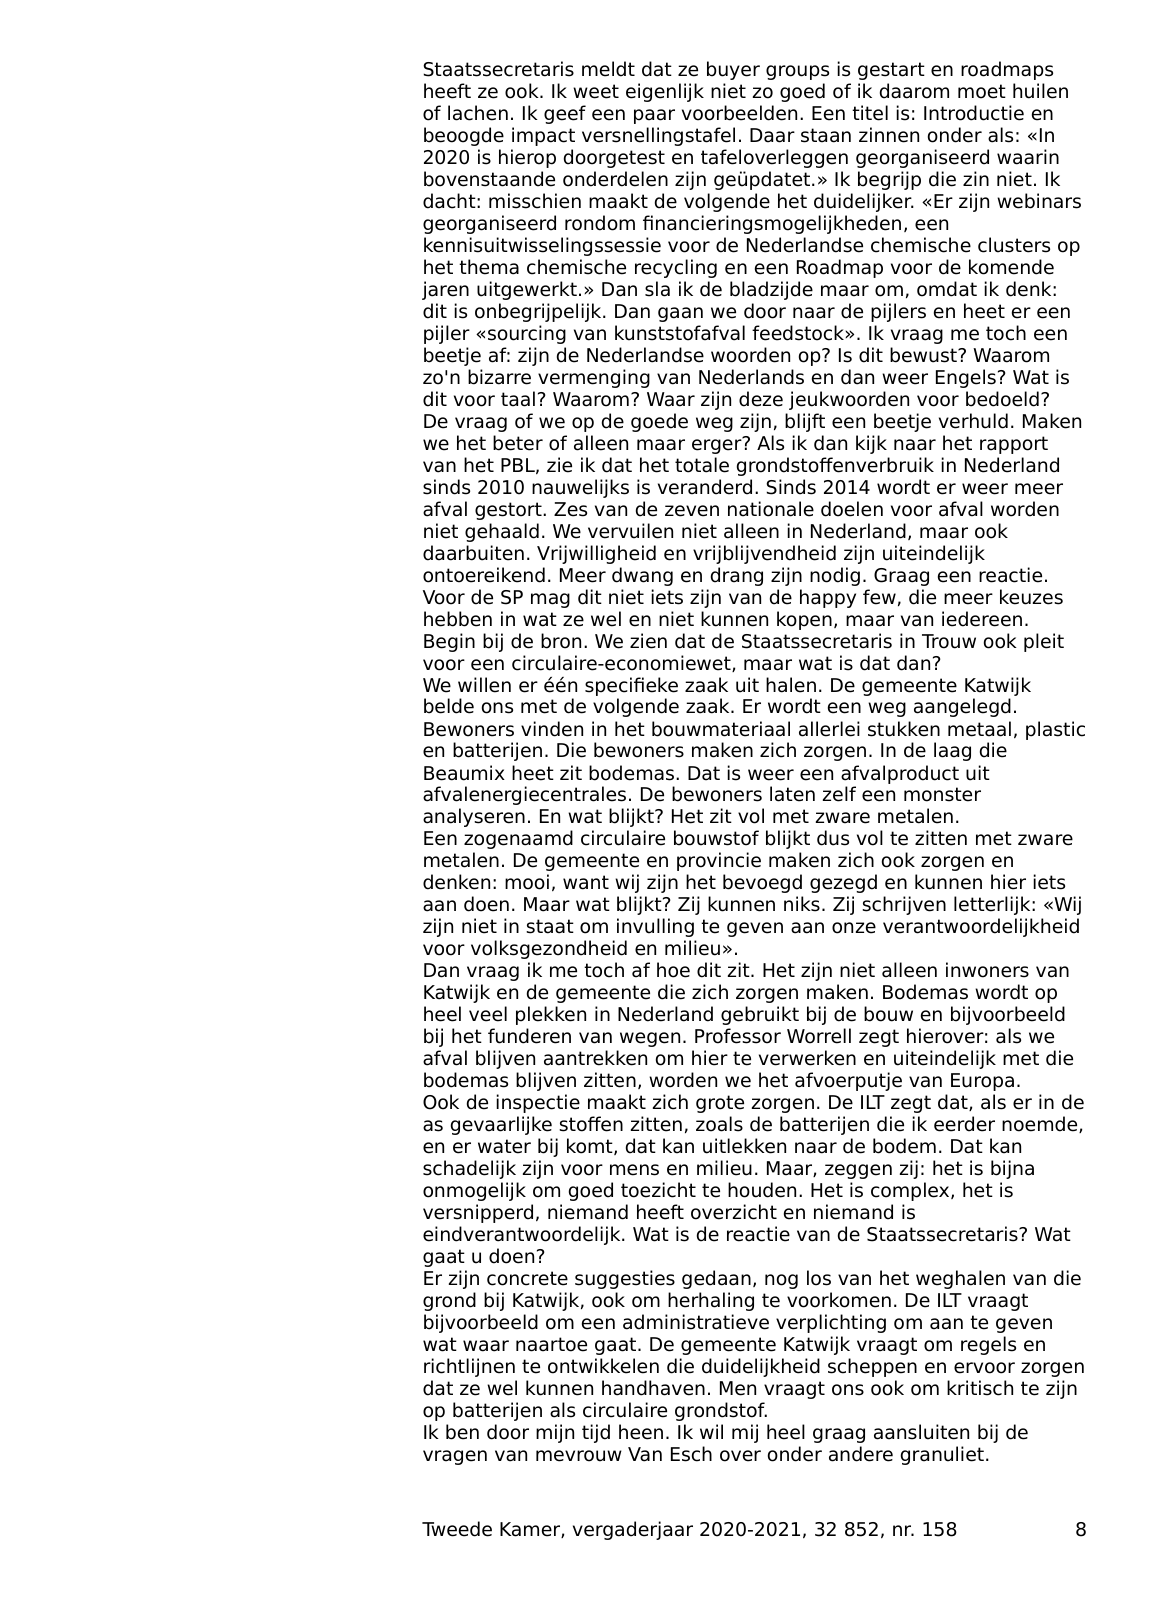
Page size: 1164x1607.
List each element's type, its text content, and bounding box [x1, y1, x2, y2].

text Ik ben door mijn tijd heen. Ik wil mij heel graag aansluiten bij de vragen van mevrouw Van Esch over onder andere granuliet. [422, 1422, 1087, 1466]
text Een zogenaamd circulaire bouwstof blijkt dus vol te zitten met zware metalen. De gemeente en provincie maken zich ook zorgen en denken: mooi, want wij zijn het bevoegd gezegd en kunnen hier iets aan doen. Maar wat blijkt? Zij kunnen niks. Zij schrijven letterlijk: «Wij zijn niet in staat om invulling te geven aan onze verantwoordelijkheid voor volksgezondheid en milieu». [422, 828, 1087, 960]
text We willen er één specifieke zaak uit halen. De gemeente Katwijk belde ons met de volgende zaak. Er wordt een weg aangelegd. Bewoners vinden in het bouwmateriaal allerlei stukken metaal, plastic en batterijen. Die bewoners maken zich zorgen. In de laag die Beaumix heet zit bodemas. Dat is weer een afvalproduct uit afvalenergiecentrales. De bewoners laten zelf een monster analyseren. En wat blijkt? Het zit vol met zware metalen. [422, 674, 1087, 828]
text Dan vraag ik me toch af hoe dit zit. Het zijn niet alleen inwoners van Katwijk en de gemeente die zich zorgen maken. Bodemas wordt op heel veel plekken in Nederland gebruikt bij de bouw en bijvoorbeeld bij het funderen van wegen. Professor Worrell zegt hierover: als we afval blijven aantrekken om hier te verwerken en uiteindelijk met die bodemas blijven zitten, worden we het afvoerputje van Europa. [422, 960, 1087, 1092]
text De vraag of we op de goede weg zijn, blijft een beetje verhuld. Maken we het beter of alleen maar erger? Als ik dan kijk naar het rapport van het PBL, zie ik dat het totale grondstoffenverbruik in Nederland sinds 2010 nauwelijks is veranderd. Sinds 2014 wordt er weer meer afval gestort. Zes van de zeven nationale doelen voor afval worden niet gehaald. We vervuilen niet alleen in Nederland, maar ook daarbuiten. Vrijwilligheid en vrijblijvendheid zijn uiteindelijk ontoereikend. Meer dwang en drang zijn nodig. Graag een reactie. [422, 411, 1087, 587]
text Staatssecretaris meldt dat ze buyer groups is gestart en roadmaps heeft ze ook. Ik weet eigenlijk niet zo goed of ik daarom moet huilen of lachen. Ik geef een paar voorbeelden. Een titel is: Introductie en beoogde impact versnellingstafel. Daar staan zinnen onder als: «In 2020 is hierop doorgetest en tafeloverleggen georganiseerd waarin bovenstaande onderdelen zijn geüpdatet.» Ik begrijp die zin niet. Ik dacht: misschien maakt de volgende het duidelijker. «Er zijn webinars georganiseerd rondom financieringsmogelijkheden, een kennisuitwisselingssessie voor de Nederlandse chemische clusters op het thema chemische recycling en een Roadmap voor de komende jaren uitgewerkt.» Dan sla ik de bladzijde maar om, omdat ik denk: dit is onbegrijpelijk. Dan gaan we door naar de pijlers en heet er een pijler «sourcing van kunststofafval feedstock». Ik vraag me toch een beetje af: zijn de Nederlandse woorden op? Is dit bewust? Waarom zo'n bizarre vermenging van Nederlands en dan weer Engels? Wat is dit voor taal? Waarom? Waar zijn deze jeukwoorden voor bedoeld? [422, 59, 1087, 411]
text Ook de inspectie maakt zich grote zorgen. De ILT zegt dat, als er in de as gevaarlijke stoffen zitten, zoals de batterijen die ik eerder noemde, en er water bij komt, dat kan uitlekken naar de bodem. Dat kan schadelijk zijn voor mens en milieu. Maar, zeggen zij: het is bijna onmogelijk om goed toezicht te houden. Het is complex, het is versnipperd, niemand heeft overzicht en niemand is eindverantwoordelijk. Wat is de reactie van de Staatssecretaris? Wat gaat u doen? [422, 1092, 1087, 1268]
text Er zijn concrete suggesties gedaan, nog los van het weghalen van die grond bij Katwijk, ook om herhaling te voorkomen. De ILT vraagt bijvoorbeeld om een administratieve verplichting om aan te geven wat waar naartoe gaat. De gemeente Katwijk vraagt om regels en richtlijnen te ontwikkelen die duidelijkheid scheppen en ervoor zorgen dat ze wel kunnen handhaven. Men vraagt ons ook om kritisch te zijn op batterijen als circulaire grondstof. [422, 1268, 1087, 1422]
text Voor de SP mag dit niet iets zijn van de happy few, die meer keuzes hebben in wat ze wel en niet kunnen kopen, maar van iedereen. Begin bij de bron. We zien dat de Staatssecretaris in Trouw ook pleit voor een circulaire-economiewet, maar wat is dat dan? [422, 587, 1087, 674]
